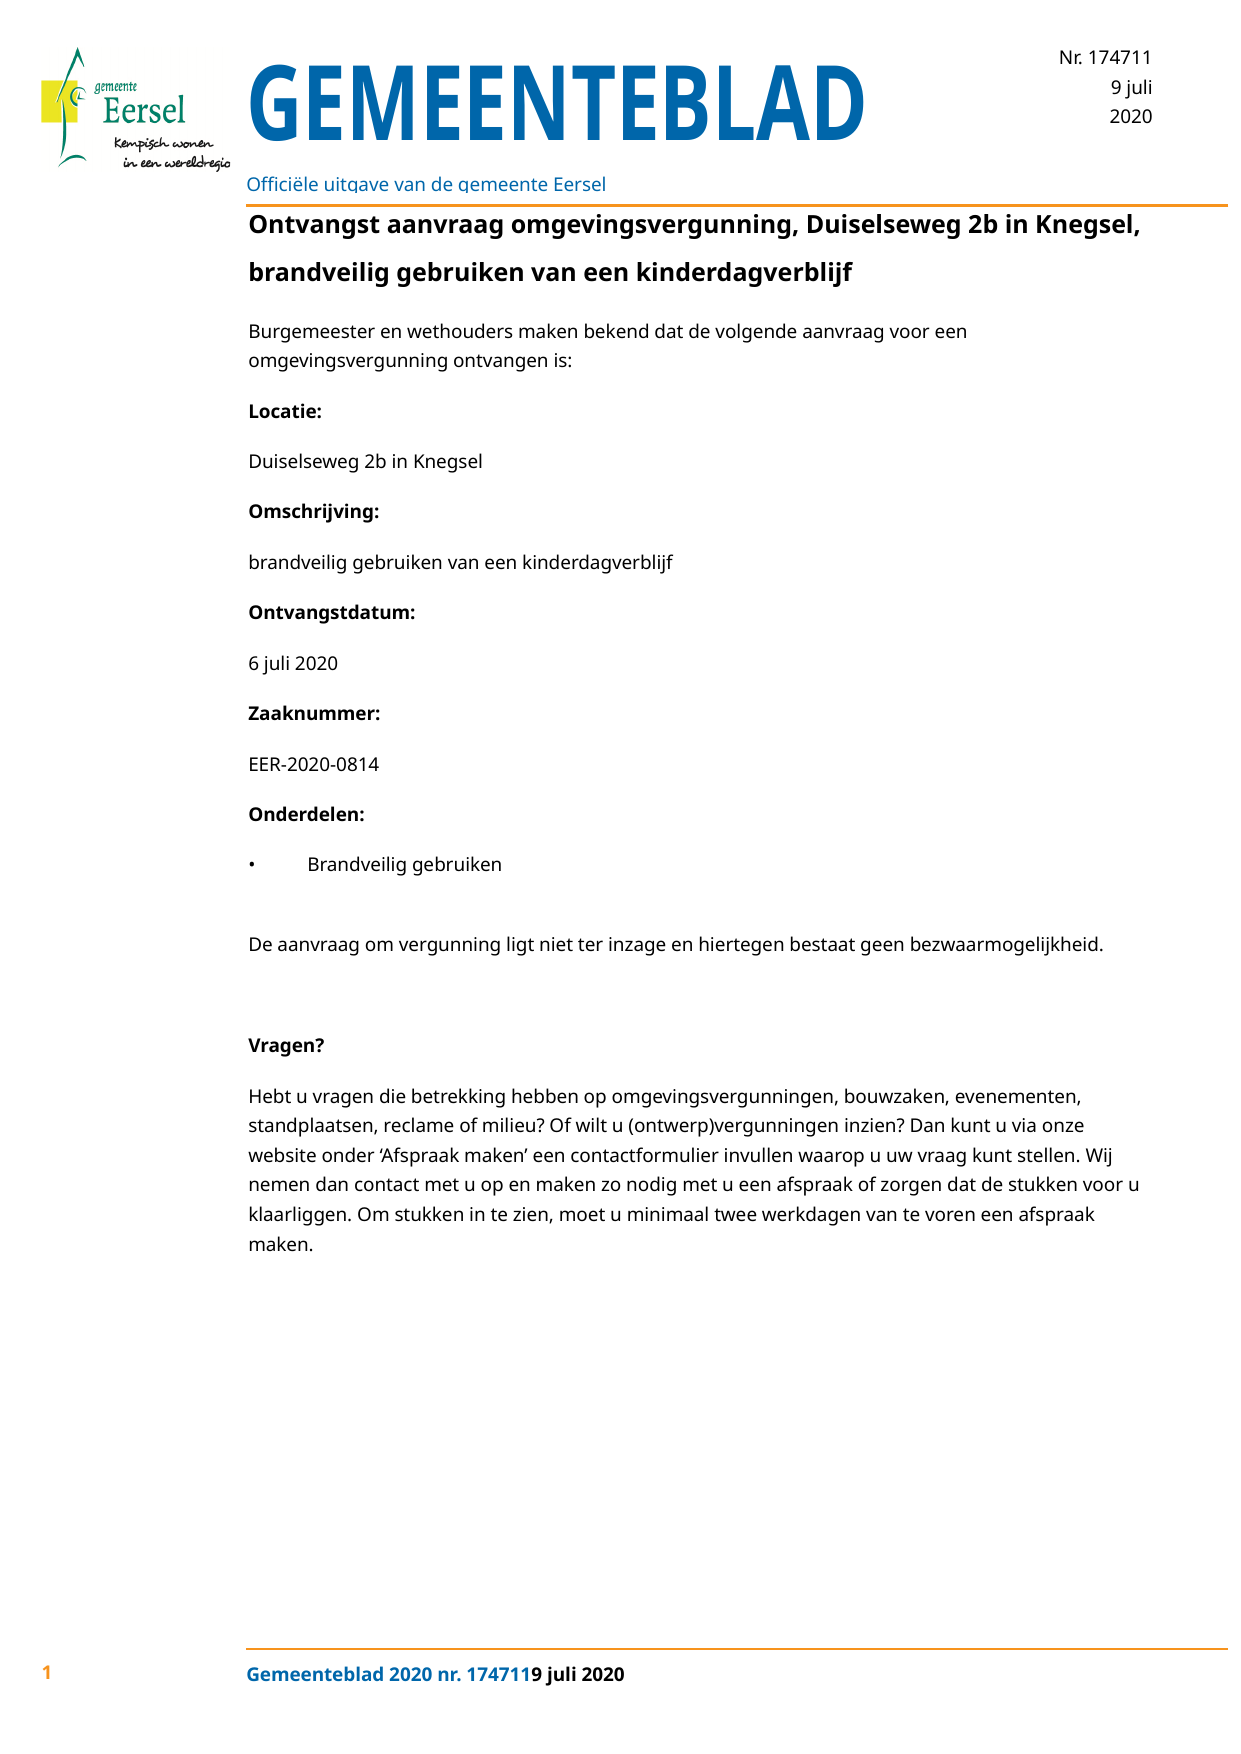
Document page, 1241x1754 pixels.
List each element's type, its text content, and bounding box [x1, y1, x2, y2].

list Brandveilig gebruiken [248, 852, 1152, 877]
text De aanvraag om vergunning ligt niet ter inzage en hiertegen bestaat geen bezwaarmogelijkheid. [248, 932, 1152, 957]
text Locatie: [248, 398, 1152, 424]
text Hebt u vragen die betrekking hebben op omgevingsvergunningen, bouwzaken, evenementen, standplaatsen, reclame of milieu? Of wilt u (ontwerp)vergunningen inzien? Dan kunt u via onze website onder ‘Afspraak maken’ een contactformulier invullen waarop u uw vraag kunt stellen. Wij nemen dan contact met u op en maken zo nodig met u een afspraak of zorgen dat de stukken voor u klaarliggen. Om stukken in te zien, moet u minimaal twee werkdagen van te voren een afspraak maken. [248, 1083, 1152, 1257]
text Omschrijving: [248, 499, 1152, 524]
text Onderdelen: [248, 801, 1152, 827]
text Ontvangstdatum: [248, 599, 1152, 625]
text brandveilig gebruiken van een kinderdagverblijf [248, 549, 1152, 575]
text Vragen? [248, 1032, 1152, 1058]
text EER-2020-0814 [248, 751, 1152, 777]
text 6 juli 2020 [248, 650, 1152, 676]
text Burgemeester en wethouders maken bekend dat de volgende aanvraag voor een omgevingsvergunning ontvangen is: [248, 318, 1152, 373]
picture [41, 47, 231, 172]
text Duiselseweg 2b in Knegsel [248, 448, 1152, 474]
text Zaaknummer: [248, 700, 1152, 726]
text Ontvangst aanvraag omgevingsvergunning, Duiselseweg 2b in Knegsel, brandveilig gebruiken van een kinderdagverblijf [248, 207, 1152, 288]
